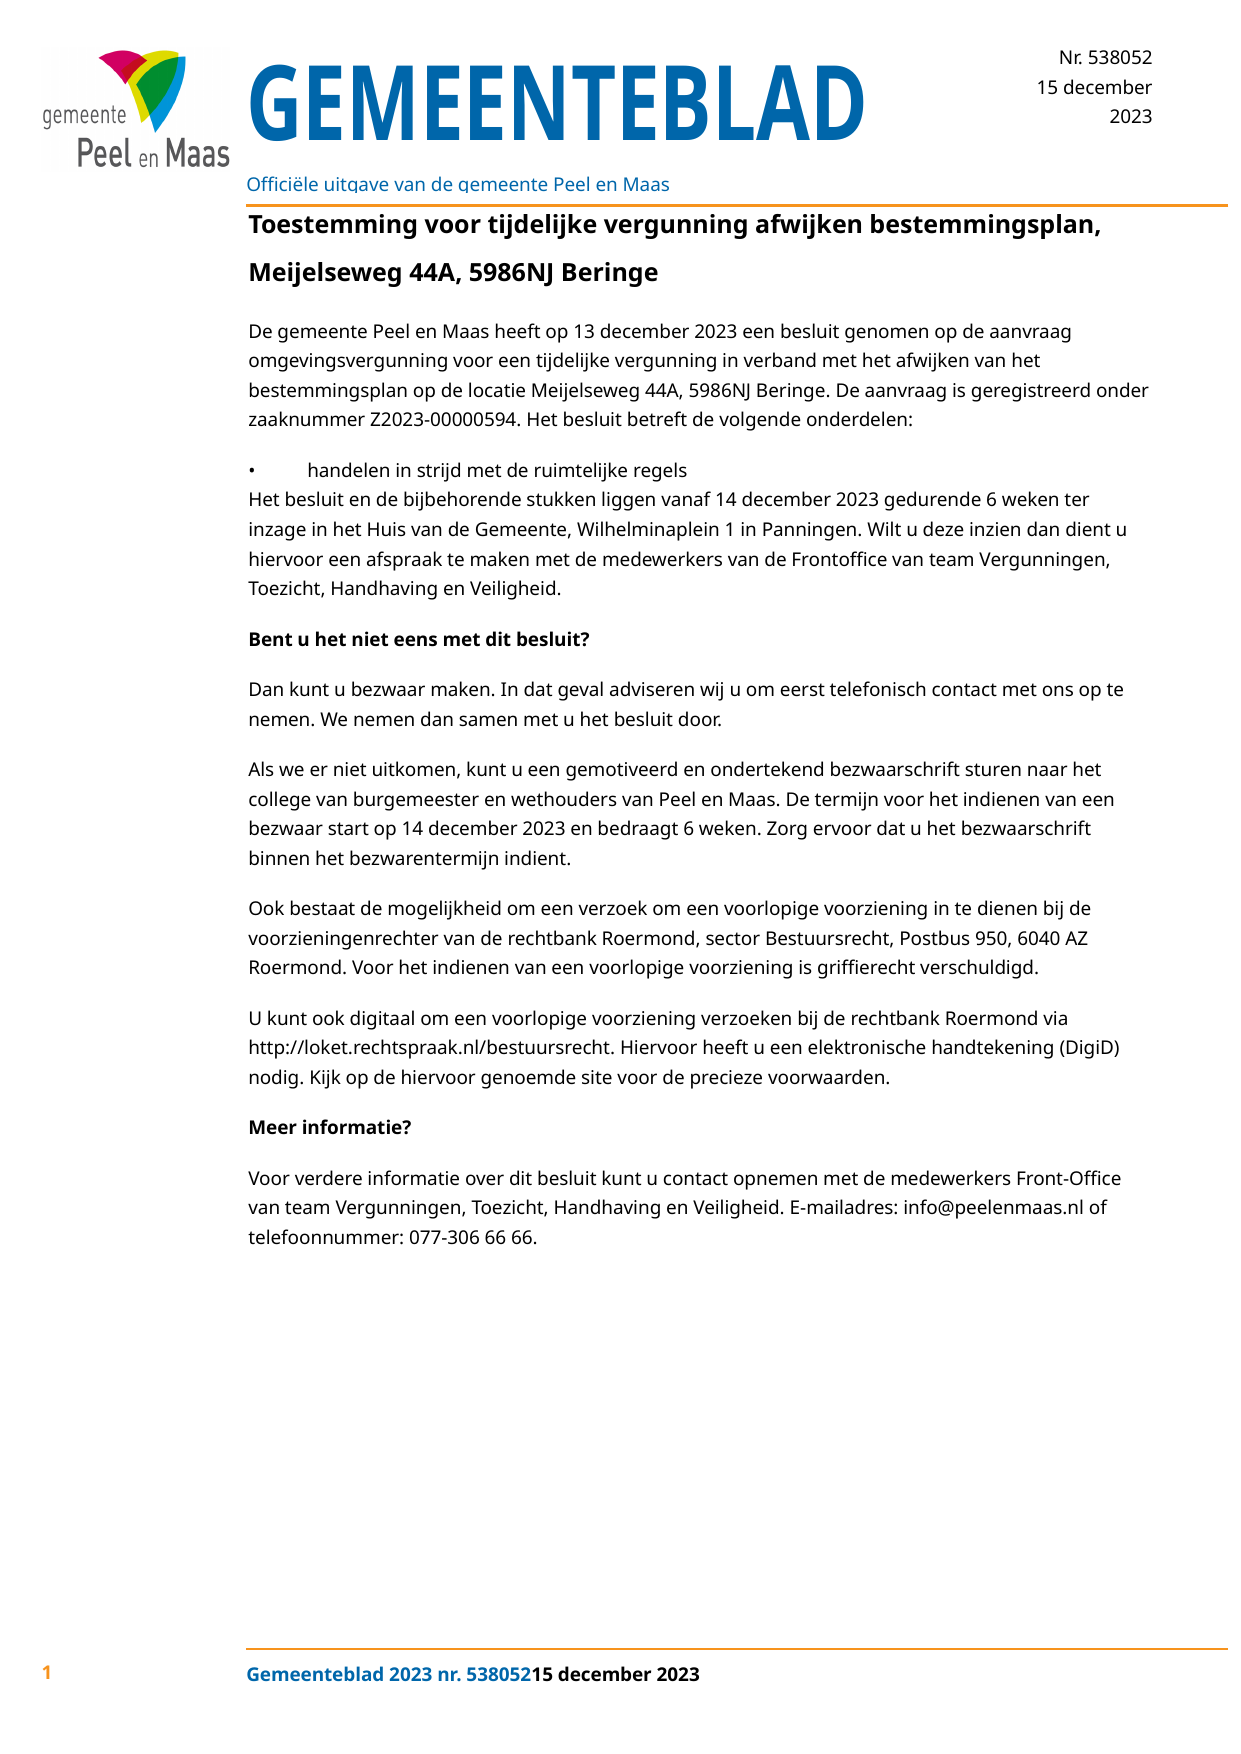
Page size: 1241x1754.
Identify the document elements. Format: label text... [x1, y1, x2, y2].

text Dan kunt u bezwaar maken. In dat geval adviseren wij u om eerst telefonisch contact met ons op te nemen. We nemen dan samen met u het besluit door. [248, 676, 1152, 732]
text U kunt ook digitaal om een voorlopige voorziening verzoeken bij de rechtbank Roermond via http://loket.rechtspraak.nl/bestuursrecht. Hiervoor heeft u een elektronische handtekening (DigiD) nodig. Kijk op de hiervoor genoemde site voor de precieze voorwaarden. [248, 1005, 1152, 1090]
text Voor verdere informatie over dit besluit kunt u contact opnemen met de medewerkers Front-Office van team Vergunningen, Toezicht, Handhaving en Veiligheid. E-mailadres: info@peelenmaas.nl of telefoonnummer: 077-306 66 66. [248, 1165, 1152, 1250]
text De gemeente Peel en Maas heeft op 13 december 2023 een besluit genomen op de aanvraag omgevingsvergunning voor een tijdelijke vergunning in verband met het afwijken van het bestemmingsplan op de locatie Meijelseweg 44A, 5986NJ Beringe. De aanvraag is geregistreerd onder zaaknummer Z2023-00000594. Het besluit betreft de volgende onderdelen: [248, 318, 1152, 432]
text Meer informatie? [248, 1114, 1152, 1140]
text Toestemming voor tijdelijke vergunning afwijken bestemmingsplan, Meijelseweg 44A, 5986NJ Beringe [248, 207, 1152, 288]
text Het besluit en de bijbehorende stukken liggen vanaf 14 december 2023 gedurende 6 weken ter inzage in het Huis van de Gemeente, Wilhelminaplein 1 in Panningen. Wilt u deze inzien dan dient u hiervoor een afspraak te maken met de medewerkers van de Frontoffice van team Vergunningen, Toezicht, Handhaving en Veiligheid. [248, 487, 1152, 601]
picture [41, 47, 231, 172]
text Bent u het niet eens met dit besluit? [248, 626, 1152, 652]
text Als we er niet uitkomen, kunt u een gemotiveerd en ondertekend bezwaarschrift sturen naar het college van burgemeester en wethouders van Peel en Maas. De termijn voor het indienen van een bezwaar start op 14 december 2023 en bedraagt 6 weken. Zorg ervoor dat u het bezwaarschrift binnen het bezwarentermijn indient. [248, 756, 1152, 871]
list handelen in strijd met de ruimtelijke regels [248, 457, 1152, 483]
text Ook bestaat de mogelijkheid om een verzoek om een voorlopige voorziening in te dienen bij de voorzieningenrechter van de rechtbank Roermond, sector Bestuursrecht, Postbus 950, 6040 AZ Roermond. Voor het indienen van een voorlopige voorziening is griffierecht verschuldigd. [248, 895, 1152, 980]
